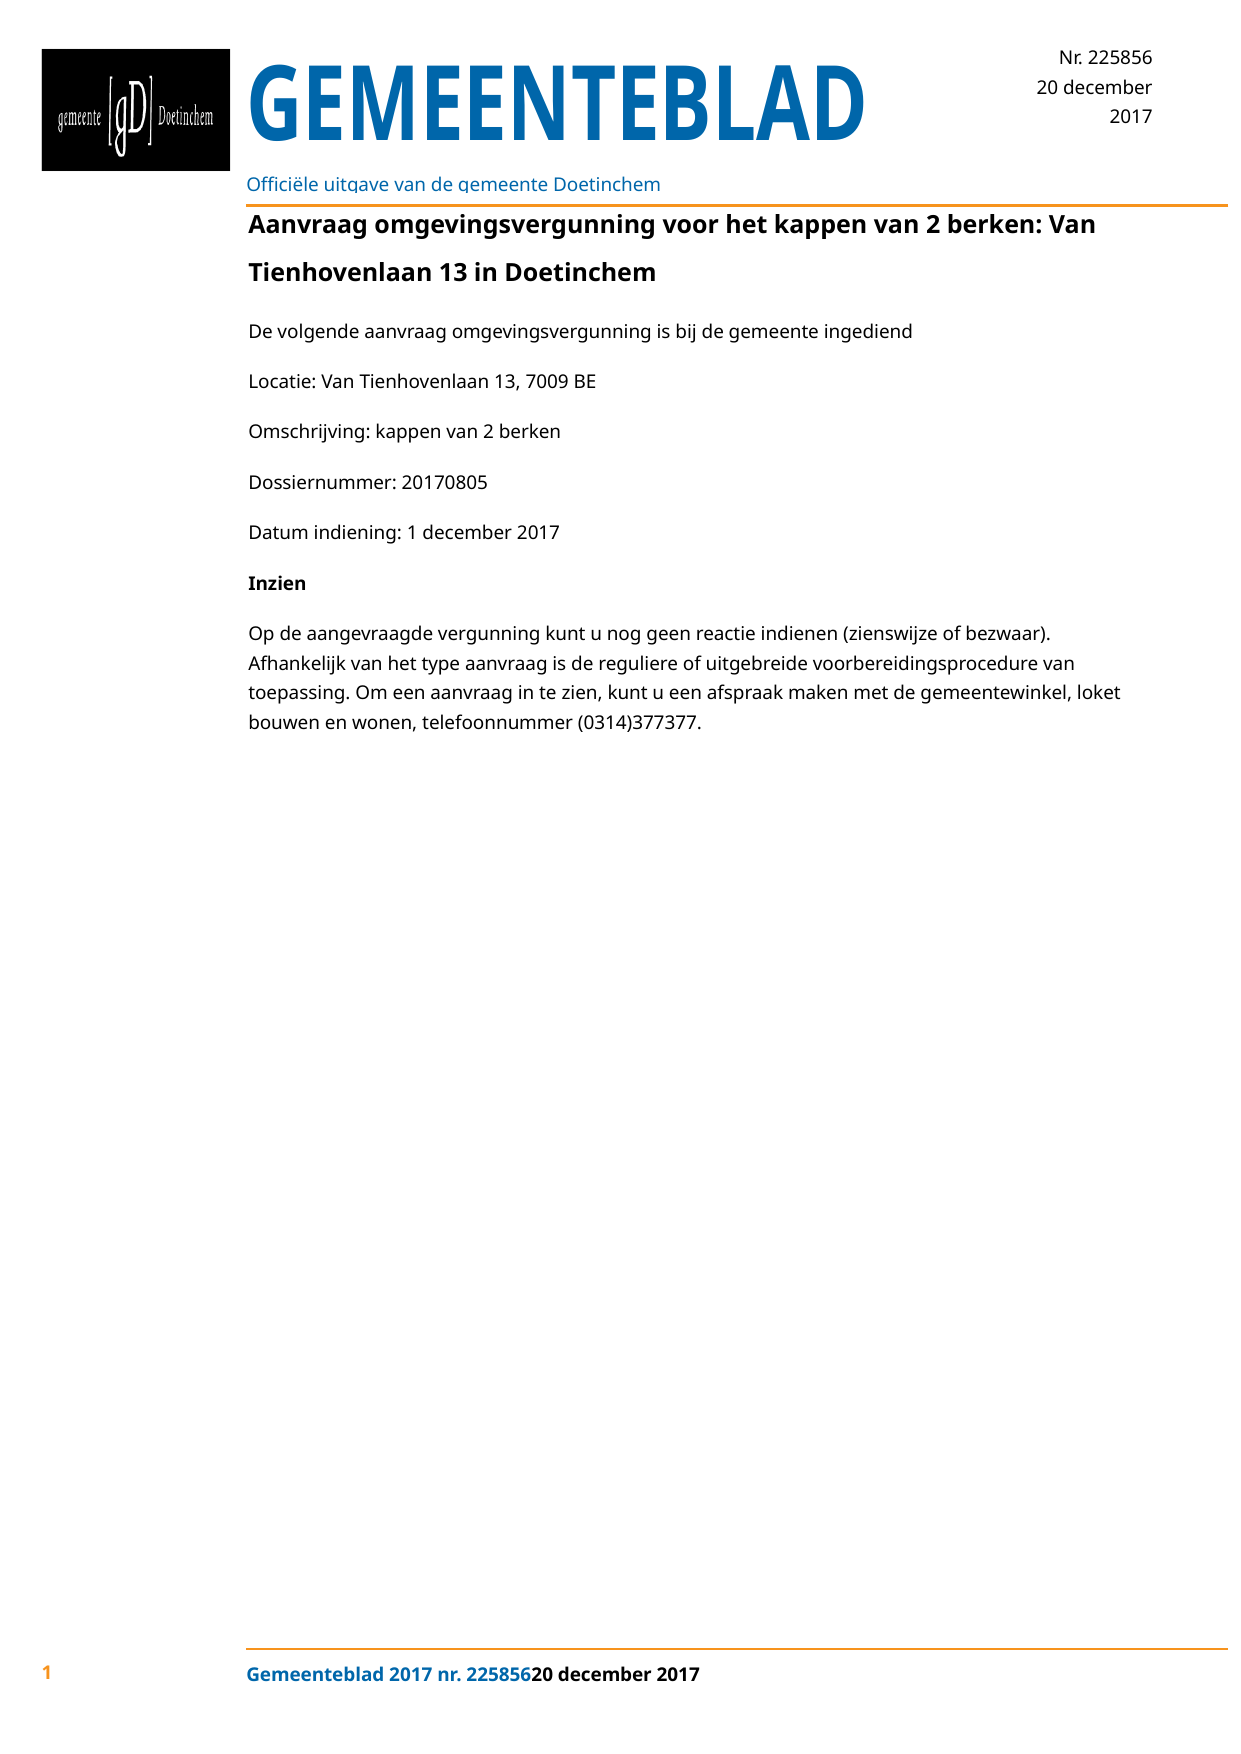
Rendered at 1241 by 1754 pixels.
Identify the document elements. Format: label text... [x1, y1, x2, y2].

text Inzien [248, 570, 1152, 596]
text Op de aangevraagde vergunning kunt u nog geen reactie indienen (zienswijze of bezwaar). Afhankelijk van het type aanvraag is de reguliere of uitgebreide voorbereidingsprocedure van toepassing. Om een aanvraag in te zien, kunt u een afspraak maken met de gemeentewinkel, loket bouwen en wonen, telefoonnummer (0314)377377. [248, 620, 1152, 735]
text Locatie: Van Tienhovenlaan 13, 7009 BE [248, 368, 1152, 394]
text Datum indiening: 1 december 2017 [248, 519, 1152, 545]
text De volgende aanvraag omgevingsvergunning is bij de gemeente ingediend [248, 318, 1152, 344]
text Omschrijving: kappen van 2 berken [248, 419, 1152, 444]
text Dossiernummer: 20170805 [248, 469, 1152, 495]
picture [41, 47, 231, 172]
text Aanvraag omgevingsvergunning voor het kappen van 2 berken: Van Tienhovenlaan 13 in Doetinchem [248, 207, 1152, 288]
